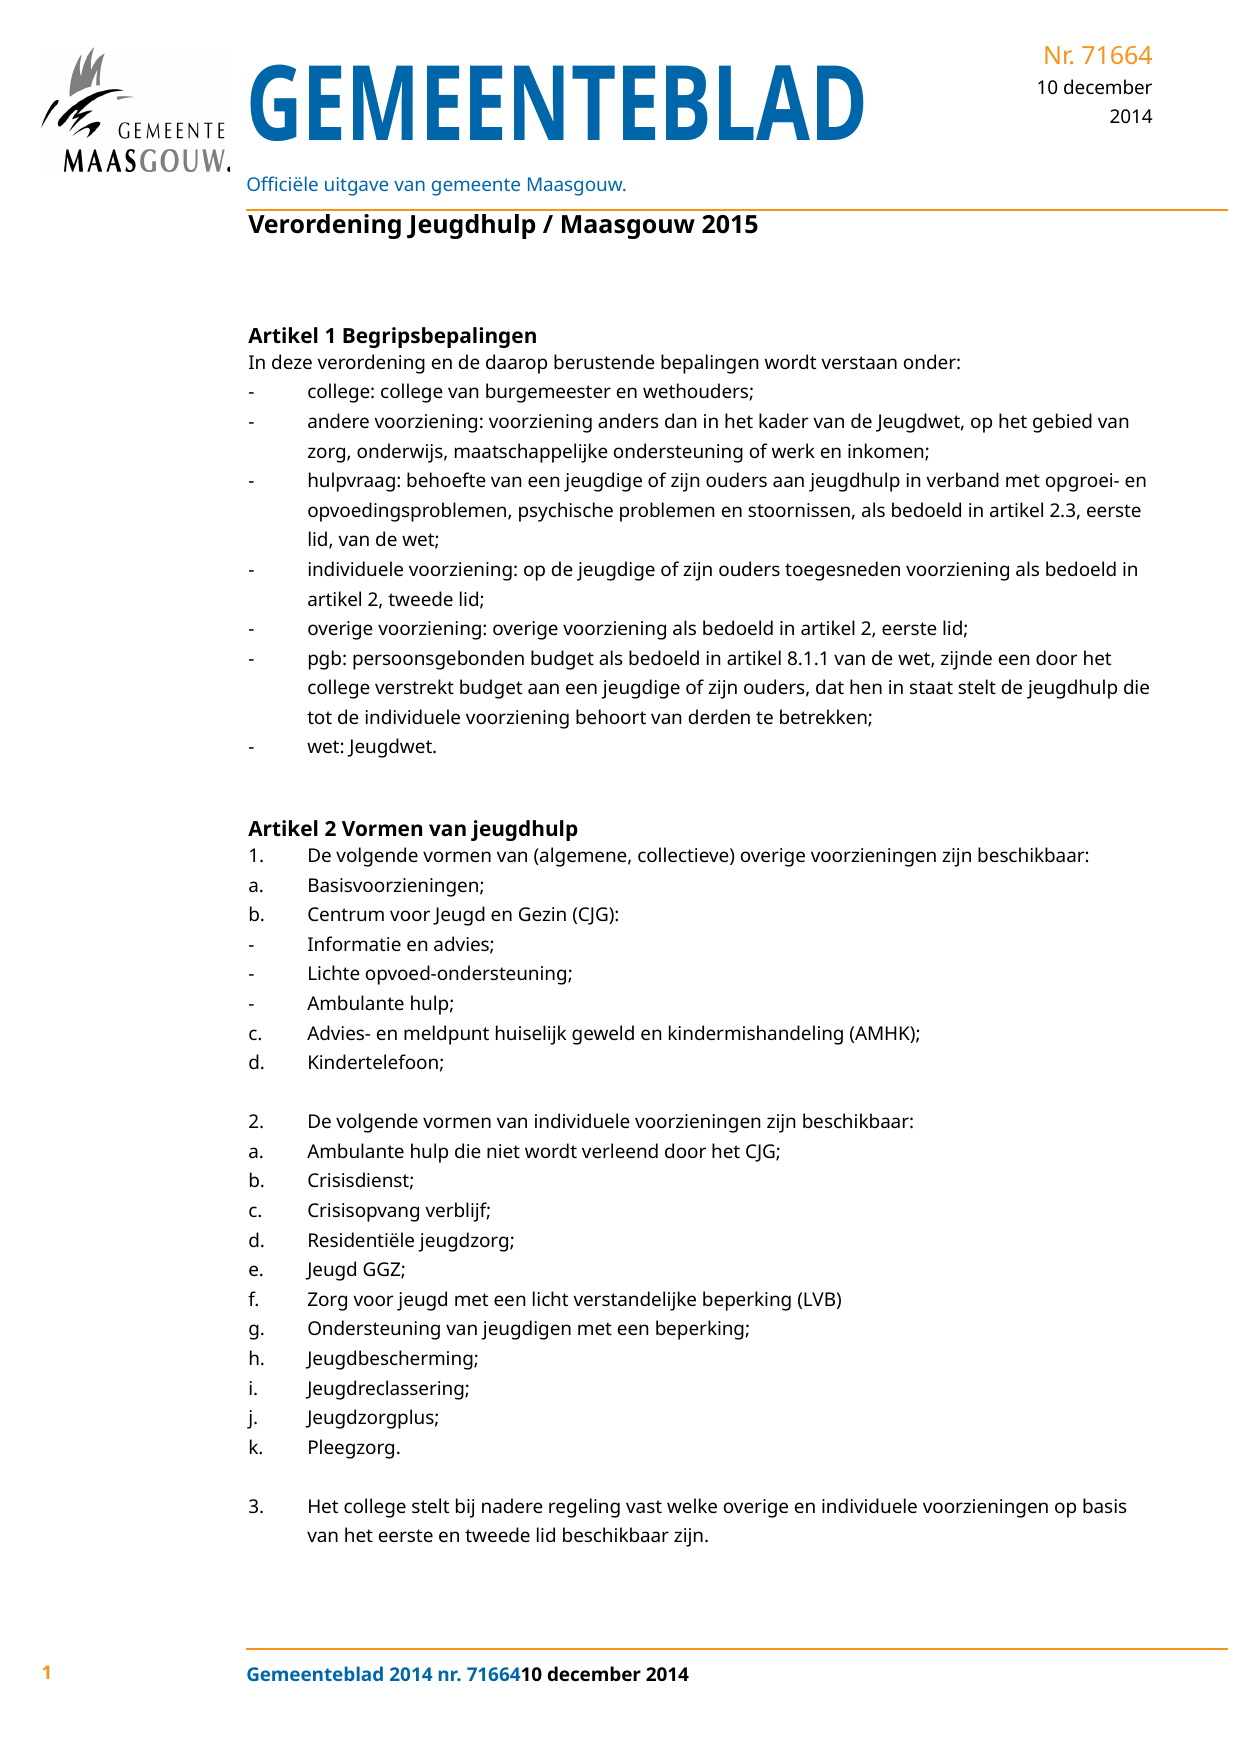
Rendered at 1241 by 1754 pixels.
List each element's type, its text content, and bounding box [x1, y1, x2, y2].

list wet: Jeugdwet. [248, 734, 1152, 759]
list Lichte opvoed-ondersteuning; [248, 961, 1152, 986]
list Het college stelt bij nadere regeling vast welke overige en individuele voorzieningen op basis van het eerste en tweede lid beschikbaar zijn. [248, 1493, 1152, 1548]
list Jeugdreclassering; [248, 1375, 1152, 1400]
list individuele voorziening: op de jeugdige of zijn ouders toegesneden voorziening als bedoeld in artikel 2, tweede lid; [248, 556, 1152, 612]
list Pleegzorg. [248, 1434, 1152, 1459]
list Jeugdzorgplus; [248, 1404, 1152, 1430]
list hulpvraag: behoefte van een jeugdige of zijn ouders aan jeugdhulp in verband met opgroei- en opvoedingsproblemen, psychische problemen en stoornissen, als bedoeld in artikel 2.3, eerste lid, van de wet; [248, 467, 1152, 552]
list Informatie en advies; [248, 931, 1152, 957]
list Advies- en meldpunt huiselijk geweld en kindermishandeling (AMHK); [248, 1020, 1152, 1045]
list Centrum voor Jeugd en Gezin (CJG): [248, 901, 1152, 927]
text Artikel 1 Begripsbepalingen [248, 321, 1152, 349]
list college: college van burgemeester en wethouders; [248, 379, 1152, 404]
list Jeugdbescherming; [248, 1345, 1152, 1371]
list Jeugd GGZ; [248, 1256, 1152, 1282]
picture [41, 47, 231, 172]
list Ambulante hulp; [248, 990, 1152, 1016]
list Crisisopvang verblijf; [248, 1197, 1152, 1223]
list pgb: persoonsgebonden budget als bedoeld in artikel 8.1.1 van de wet, zijnde een door het college verstrekt budget aan een jeugdige of zijn ouders, dat hen in staat stelt de jeugdhulp die tot de individuele voorziening behoort van derden te betrekken; [248, 645, 1152, 730]
list De volgende vormen van individuele voorzieningen zijn beschikbaar: [248, 1108, 1152, 1134]
list andere voorziening: voorziening anders dan in het kader van de Jeugdwet, op het gebied van zorg, onderwijs, maatschappelijke ondersteuning of werk en inkomen; [248, 408, 1152, 464]
text In deze verordening en de daarop berustende bepalingen wordt verstaan onder: [248, 349, 1152, 375]
list Crisisdienst; [248, 1168, 1152, 1193]
list De volgende vormen van (algemene, collectieve) overige voorzieningen zijn beschikbaar: [248, 842, 1152, 868]
list Kindertelefoon; [248, 1049, 1152, 1075]
text Artikel 2 Vormen van jeugdhulp [248, 814, 1152, 842]
list Ondersteuning van jeugdigen met een beperking; [248, 1316, 1152, 1341]
text Verordening Jeugdhulp / Maasgouw 2015 [248, 211, 1152, 241]
list overige voorziening: overige voorziening als bedoeld in artikel 2, eerste lid; [248, 615, 1152, 641]
list Residentiële jeugdzorg; [248, 1227, 1152, 1252]
list Zorg voor jeugd met een licht verstandelijke beperking (LVB) [248, 1286, 1152, 1312]
list Basisvoorzieningen; [248, 872, 1152, 897]
list Ambulante hulp die niet wordt verleend door het CJG; [248, 1138, 1152, 1164]
